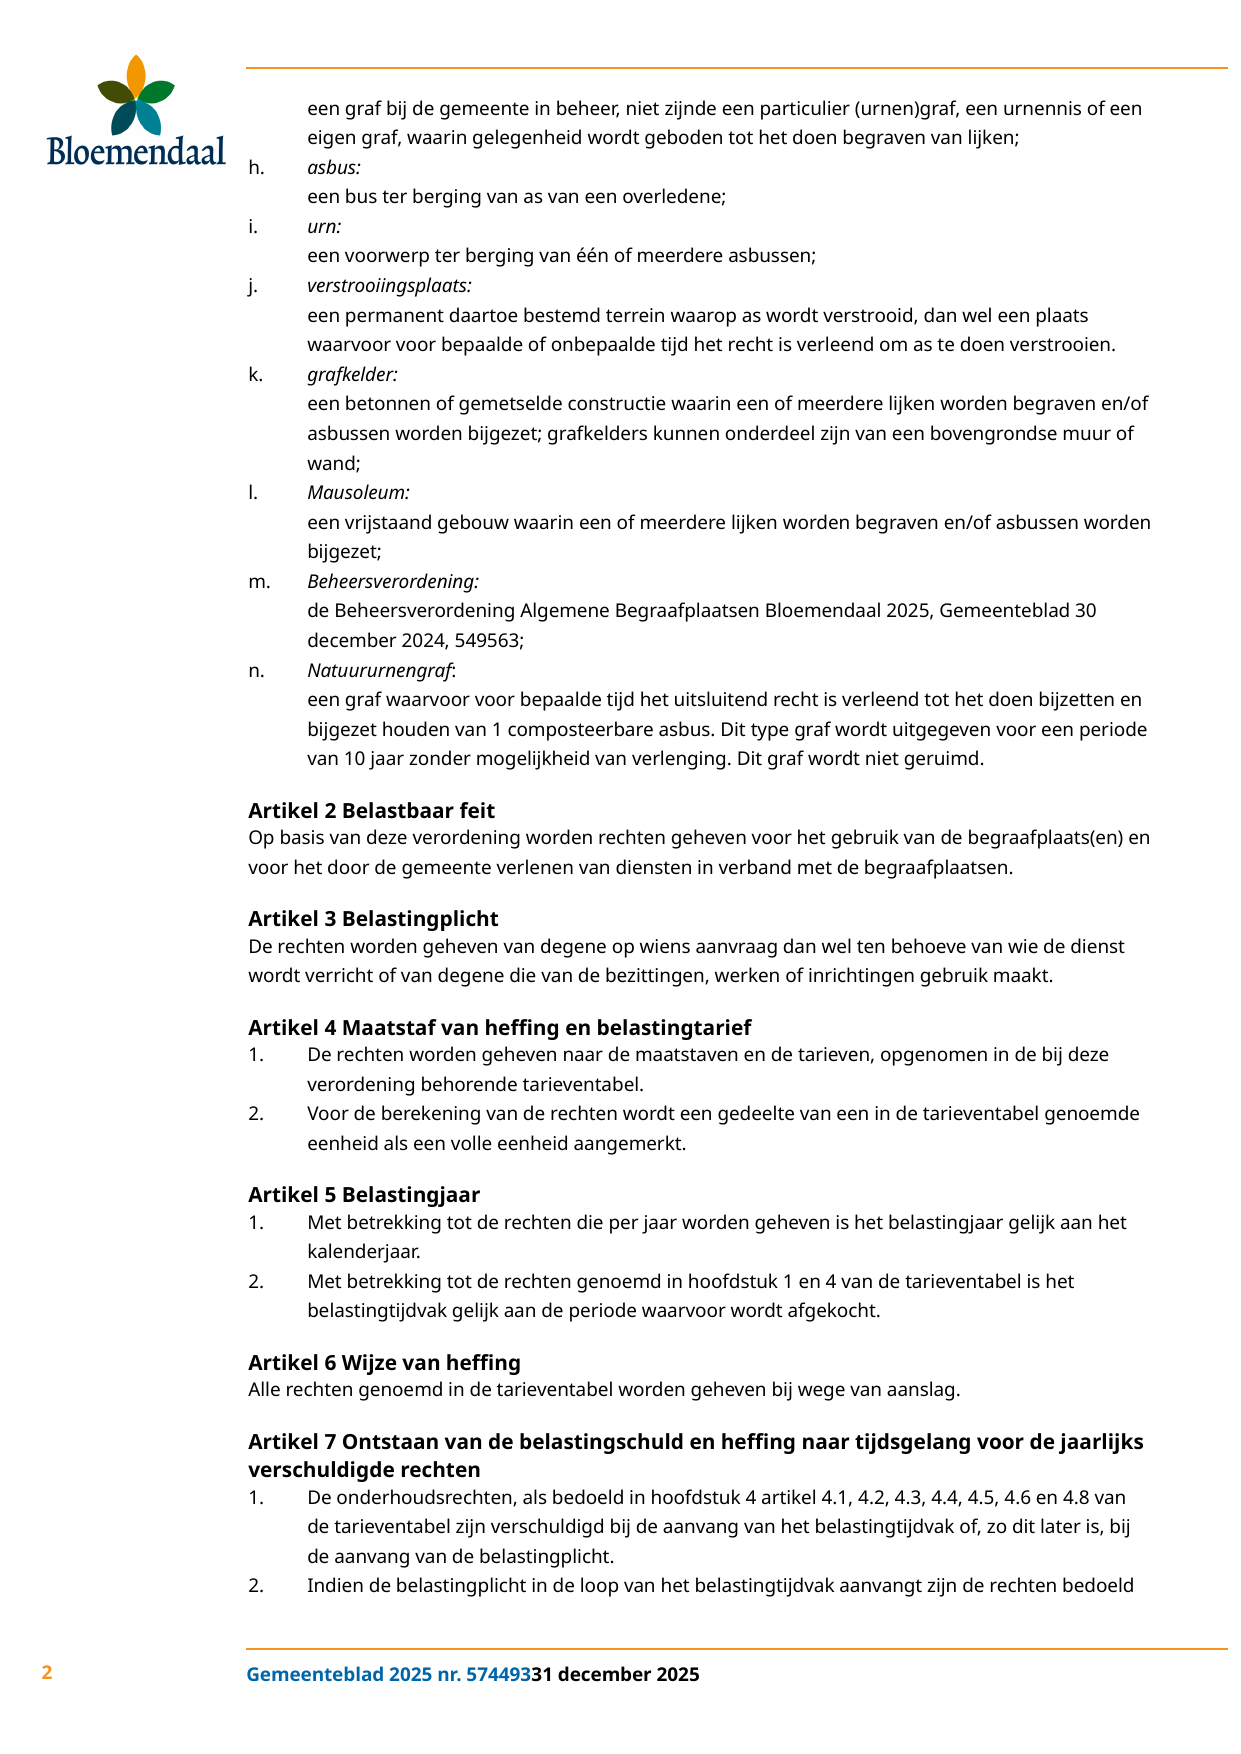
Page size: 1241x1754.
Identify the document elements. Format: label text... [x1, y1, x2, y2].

list een voorwerp ter berging van één of meerdere asbussen; [248, 243, 1152, 268]
text Artikel 6 Wijze van heffing [248, 1348, 1152, 1377]
text Artikel 7 Ontstaan van de belastingschuld en heffing naar tijdsgelang voor de jaarlijks verschuldigde rechten [248, 1427, 1152, 1484]
text Artikel 3 Belastingplicht [248, 904, 1152, 933]
list Natuururnengraf: [248, 657, 1152, 683]
list Beheersverordening: [248, 568, 1152, 594]
text Alle rechten genoemd in de tarieventabel worden geheven bij wege van aanslag. [248, 1377, 1152, 1402]
picture [41, 47, 231, 172]
list urn: [248, 213, 1152, 239]
list grafkelder: [248, 361, 1152, 387]
list een bus ter berging van as van een overledene; [248, 183, 1152, 209]
text Artikel 5 Belastingjaar [248, 1181, 1152, 1209]
list de Beheersverordening Algemene Begraafplaatsen Bloemendaal 2025, Gemeenteblad 30 december 2024, 549563; [248, 598, 1152, 653]
list een graf waarvoor voor bepaalde tijd het uitsluitend recht is verleend tot het doen bijzetten en bijgezet houden van 1 composteerbare asbus. Dit type graf wordt uitgegeven voor een periode van 10 jaar zonder mogelijkheid van verlenging. Dit graf wordt niet geruimd. [248, 686, 1152, 771]
list Mausoleum: [248, 479, 1152, 505]
list De rechten worden geheven naar de maatstaven en de tarieven, opgenomen in de bij deze verordening behorende tarieventabel. [248, 1041, 1152, 1097]
list Met betrekking tot de rechten genoemd in hoofdstuk 1 en 4 van de tarieventabel is het belastingtijdvak gelijk aan de periode waarvoor wordt afgekocht. [248, 1268, 1152, 1323]
text Op basis van deze verordening worden rechten geheven voor het gebruik van de begraafplaats(en) en voor het door de gemeente verlenen van diensten in verband met de begraafplaatsen. [248, 824, 1152, 880]
list Met betrekking tot de rechten die per jaar worden geheven is het belastingjaar gelijk aan het kalenderjaar. [248, 1209, 1152, 1264]
list asbus: [248, 154, 1152, 180]
list een permanent daartoe bestemd terrein waarop as wordt verstrooid, dan wel een plaats waarvoor voor bepaalde of onbepaalde tijd het recht is verleend om as te doen verstrooien. [248, 302, 1152, 357]
text Artikel 2 Belastbaar feit [248, 796, 1152, 824]
list De onderhoudsrechten, als bedoeld in hoofdstuk 4 artikel 4.1, 4.2, 4.3, 4.4, 4.5, 4.6 en 4.8 van de tarieventabel zijn verschuldigd bij de aanvang van het belastingtijdvak of, zo dit later is, bij de aanvang van de belastingplicht. [248, 1484, 1152, 1569]
list Voor de berekening van de rechten wordt een gedeelte van een in de tarieventabel genoemde eenheid als een volle eenheid aangemerkt. [248, 1101, 1152, 1156]
list verstrooiingsplaats: [248, 272, 1152, 298]
list een vrijstaand gebouw waarin een of meerdere lijken worden begraven en/of asbussen worden bijgezet; [248, 509, 1152, 564]
list Indien de belastingplicht in de loop van het belastingtijdvak aanvangt zijn de rechten bedoeld [248, 1573, 1152, 1598]
text Artikel 4 Maatstaf van heffing en belastingtarief [248, 1013, 1152, 1041]
text De rechten worden geheven van degene op wiens aanvraag dan wel ten behoeve van wie de dienst wordt verricht of van degene die van de bezittingen, werken of inrichtingen gebruik maakt. [248, 933, 1152, 988]
list een graf bij de gemeente in beheer, niet zijnde een particulier (urnen)graf, een urnennis of een eigen graf, waarin gelegenheid wordt geboden tot het doen begraven van lijken; [248, 95, 1152, 150]
list een betonnen of gemetselde constructie waarin een of meerdere lijken worden begraven en/of asbussen worden bijgezet; grafkelders kunnen onderdeel zijn van een bovengrondse muur of wand; [248, 391, 1152, 476]
